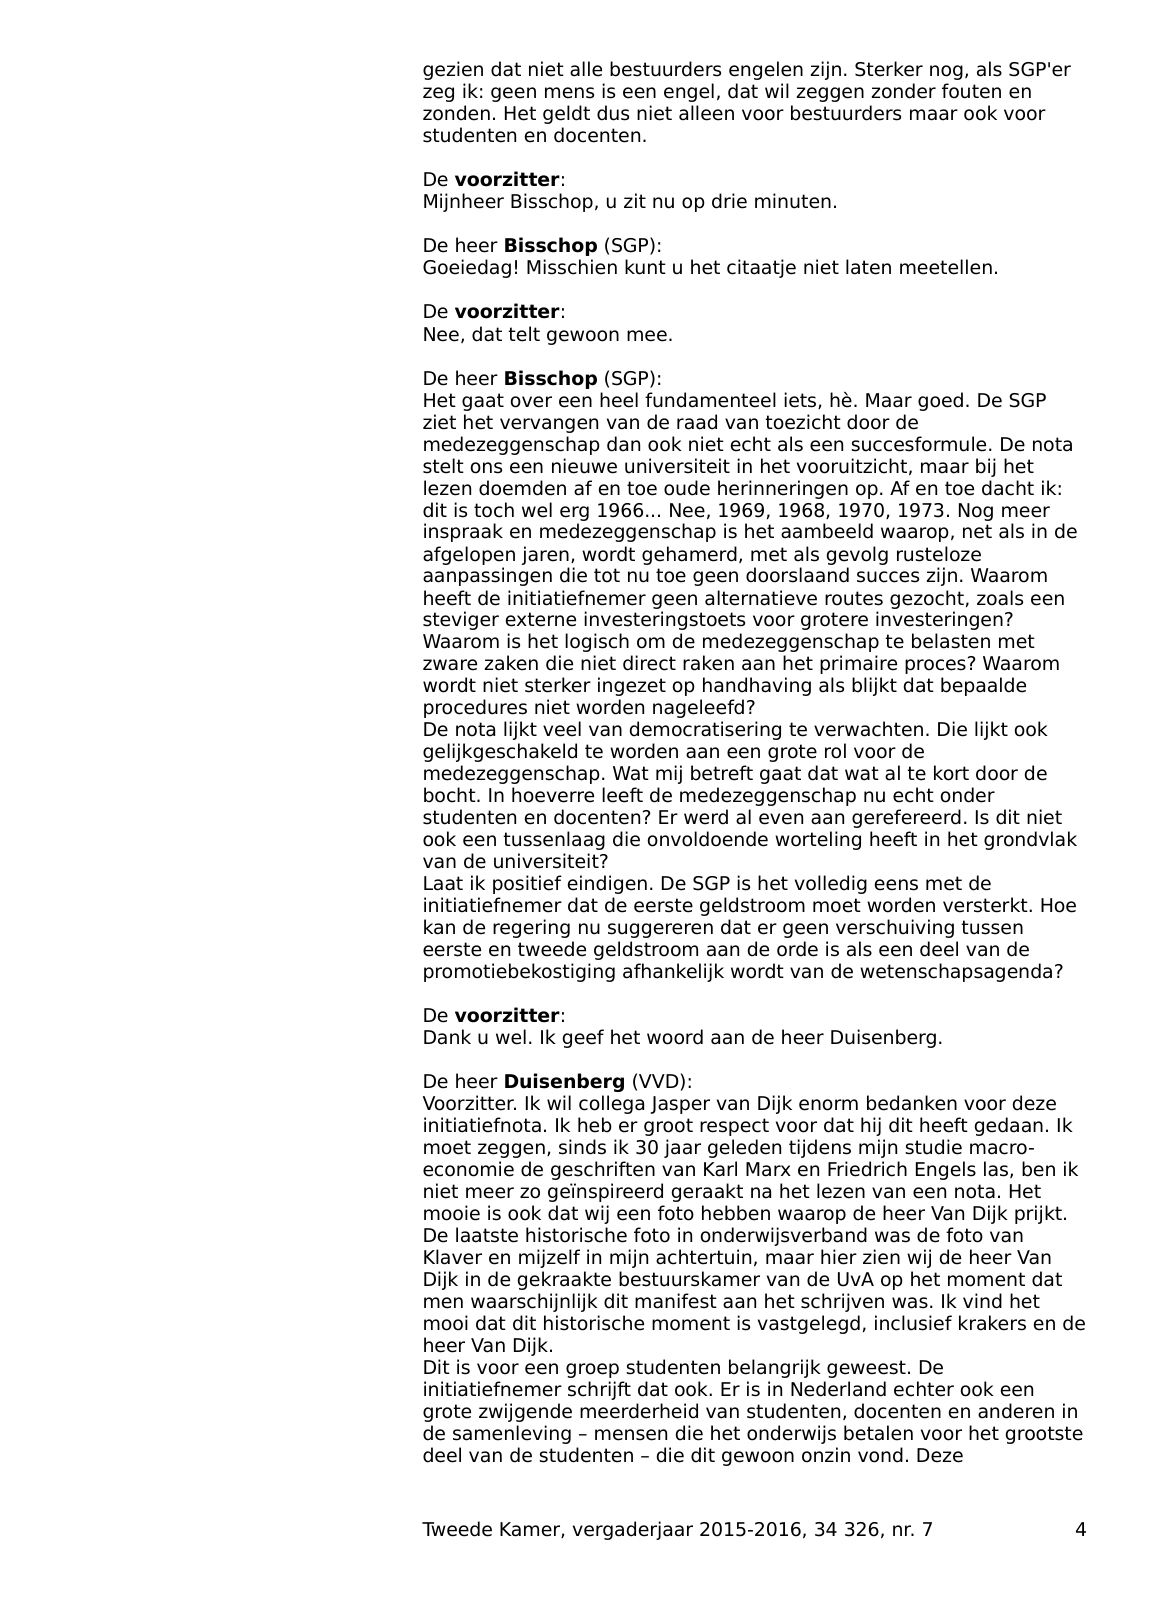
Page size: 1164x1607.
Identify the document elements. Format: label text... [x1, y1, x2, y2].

text De voorzitter: [422, 301, 1087, 323]
text De voorzitter: [422, 169, 1087, 191]
text De nota lijkt veel van democratisering te verwachten. Die lijkt ook gelijkgeschakeld te worden aan een grote rol voor de medezeggenschap. Wat mij betreft gaat dat wat al te kort door de bocht. In hoeverre leeft de medezeggenschap nu echt onder studenten en docenten? Er werd al even aan gerefereerd. Is dit niet ook een tussenlaag die onvoldoende worteling heeft in het grondvlak van de universiteit? [422, 719, 1087, 873]
text Voorzitter. Ik wil collega Jasper van Dijk enorm bedanken voor deze initiatiefnota. Ik heb er groot respect voor dat hij dit heeft gedaan. Ik moet zeggen, sinds ik 30 jaar geleden tijdens mijn studie macro-economie de geschriften van Karl Marx en Friedrich Engels las, ben ik niet meer zo geïnspireerd geraakt na het lezen van een nota. Het mooie is ook dat wij een foto hebben waarop de heer Van Dijk prijkt. De laatste historische foto in onderwijsverband was de foto van Klaver en mijzelf in mijn achtertuin, maar hier zien wij de heer Van Dijk in de gekraakte bestuurskamer van de UvA op het moment dat men waarschijnlijk dit manifest aan het schrijven was. Ik vind het mooi dat dit historische moment is vastgelegd, inclusief krakers en de heer Van Dijk. [422, 1093, 1087, 1357]
text De voorzitter: [422, 1005, 1087, 1027]
text Nee, dat telt gewoon mee. [422, 323, 1087, 345]
text Het gaat over een heel fundamenteel iets, hè. Maar goed. De SGP ziet het vervangen van de raad van toezicht door de medezeggenschap dan ook niet echt als een succesformule. De nota stelt ons een nieuwe universiteit in het vooruitzicht, maar bij het lezen doemden af en toe oude herinneringen op. Af en toe dacht ik: dit is toch wel erg 1966... Nee, 1969, 1968, 1970, 1973. Nog meer inspraak en medezeggenschap is het aambeeld waarop, net als in de afgelopen jaren, wordt gehamerd, met als gevolg rusteloze aanpassingen die tot nu toe geen doorslaand succes zijn. Waarom heeft de initiatiefnemer geen alternatieve routes gezocht, zoals een steviger externe investeringstoets voor grotere investeringen? Waarom is het logisch om de medezeggenschap te belasten met zware zaken die niet direct raken aan het primaire proces? Waarom wordt niet sterker ingezet op handhaving als blijkt dat bepaalde procedures niet worden nageleefd? [422, 389, 1087, 719]
text Dit is voor een groep studenten belangrijk geweest. De initiatiefnemer schrijft dat ook. Er is in Nederland echter ook een grote zwijgende meerderheid van studenten, docenten en anderen in de samenleving – mensen die het onderwijs betalen voor het grootste deel van de studenten – die dit gewoon onzin vond. Deze [422, 1357, 1087, 1467]
text Laat ik positief eindigen. De SGP is het volledig eens met de initiatiefnemer dat de eerste geldstroom moet worden versterkt. Hoe kan de regering nu suggereren dat er geen verschuiving tussen eerste en tweede geldstroom aan de orde is als een deel van de promotiebekostiging afhankelijk wordt van de wetenschapsagenda? [422, 873, 1087, 983]
text gezien dat niet alle bestuurders engelen zijn. Sterker nog, als SGP'er zeg ik: geen mens is een engel, dat wil zeggen zonder fouten en zonden. Het geldt dus niet alleen voor bestuurders maar ook voor studenten en docenten. [422, 59, 1087, 147]
text De heer Bisschop (SGP): [422, 368, 1087, 389]
text Dank u wel. Ik geef het woord aan de heer Duisenberg. [422, 1027, 1087, 1049]
text Mijnheer Bisschop, u zit nu op drie minuten. [422, 191, 1087, 213]
text Goeiedag! Misschien kunt u het citaatje niet laten meetellen. [422, 257, 1087, 279]
text De heer Duisenberg (VVD): [422, 1071, 1087, 1093]
text De heer Bisschop (SGP): [422, 235, 1087, 257]
